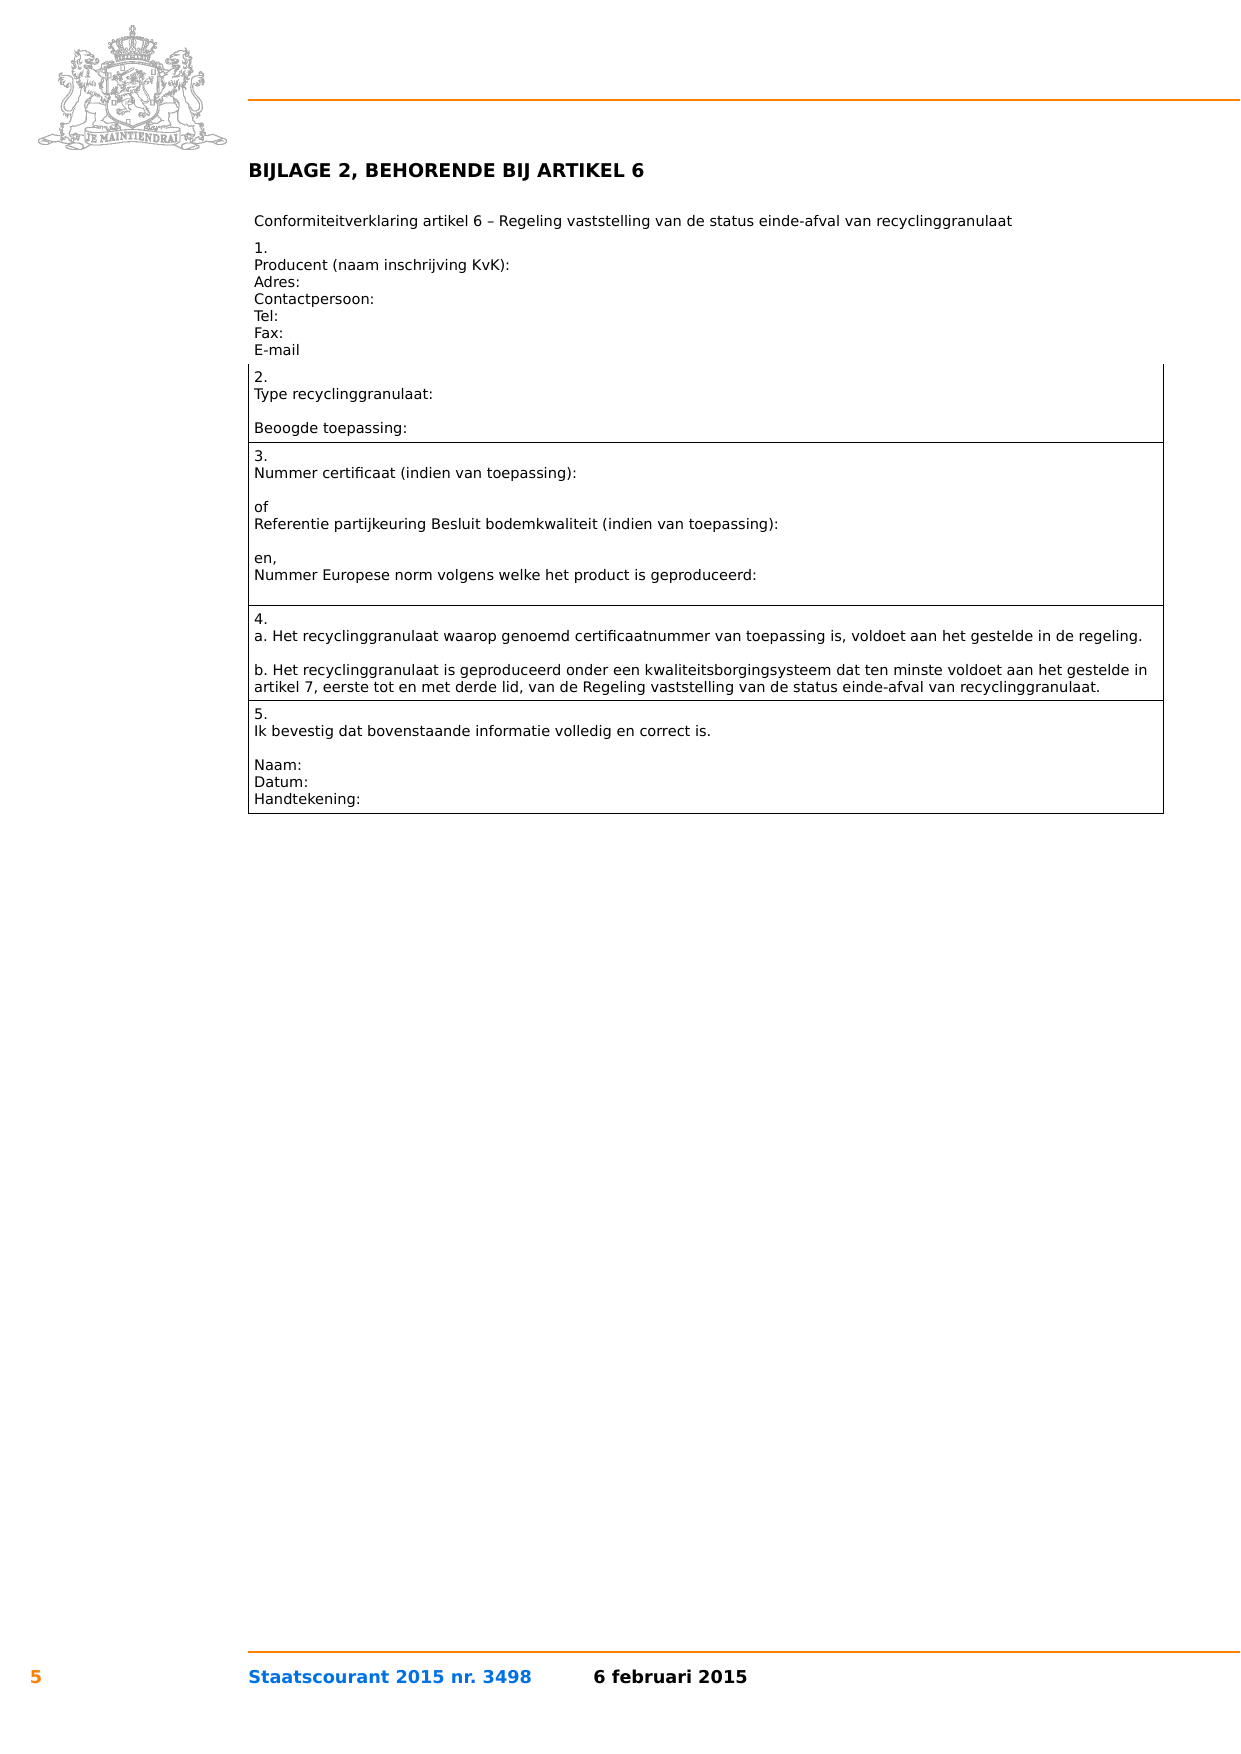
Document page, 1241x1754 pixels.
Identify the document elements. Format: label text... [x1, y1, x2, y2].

table_cell [249, 584, 1163, 605]
table_cell [249, 482, 1163, 498]
table_cell 5. Ik bevestig dat bovenstaande informatie volledig en correct is. [249, 701, 1163, 740]
table_cell en, Nummer Europese norm volgens welke het product is geproduceerd: [249, 550, 1163, 583]
table_cell 1. Producent (naam inschrijving KvK): Adres: Contactpersoon: Tel: Fax: E-mail [249, 235, 1163, 363]
table_header Conformiteitverklaring artikel 6 – Regeling vaststelling van de status einde-afval van recyclinggranulaat [249, 208, 1163, 234]
table_cell Beoogde toepassing: [249, 420, 1163, 442]
table_cell Naam: Datum: Handtekening: [249, 757, 1163, 813]
table_cell 2. Type recyclinggranulaat: [249, 365, 1163, 403]
table_cell 4. a. Het recyclinggranulaat waarop genoemd certificaatnummer van toepassing is, voldoet aan het gestelde in de regeling. [249, 606, 1163, 645]
table_cell b. Het recyclinggranulaat is geproduceerd onder een kwaliteitsborgingsysteem dat ten minste voldoet aan het gestelde in artikel 7, eerste tot en met derde lid, van de Regeling vaststelling van de status einde-afval van recyclinggranulaat. [249, 662, 1163, 700]
picture [38, 25, 227, 150]
table_cell of Referentie partijkeuring Besluit bodemkwaliteit (indien van toepassing): [249, 499, 1163, 532]
table_cell [249, 645, 1163, 662]
subtitle BIJLAGE 2, BEHORENDE BIJ ARTIKEL 6 [248, 160, 1163, 182]
table_cell [249, 403, 1163, 420]
table_cell [249, 740, 1163, 757]
table_cell [249, 533, 1163, 549]
table_cell 3. Nummer certificaat (indien van toepassing): [249, 443, 1163, 482]
